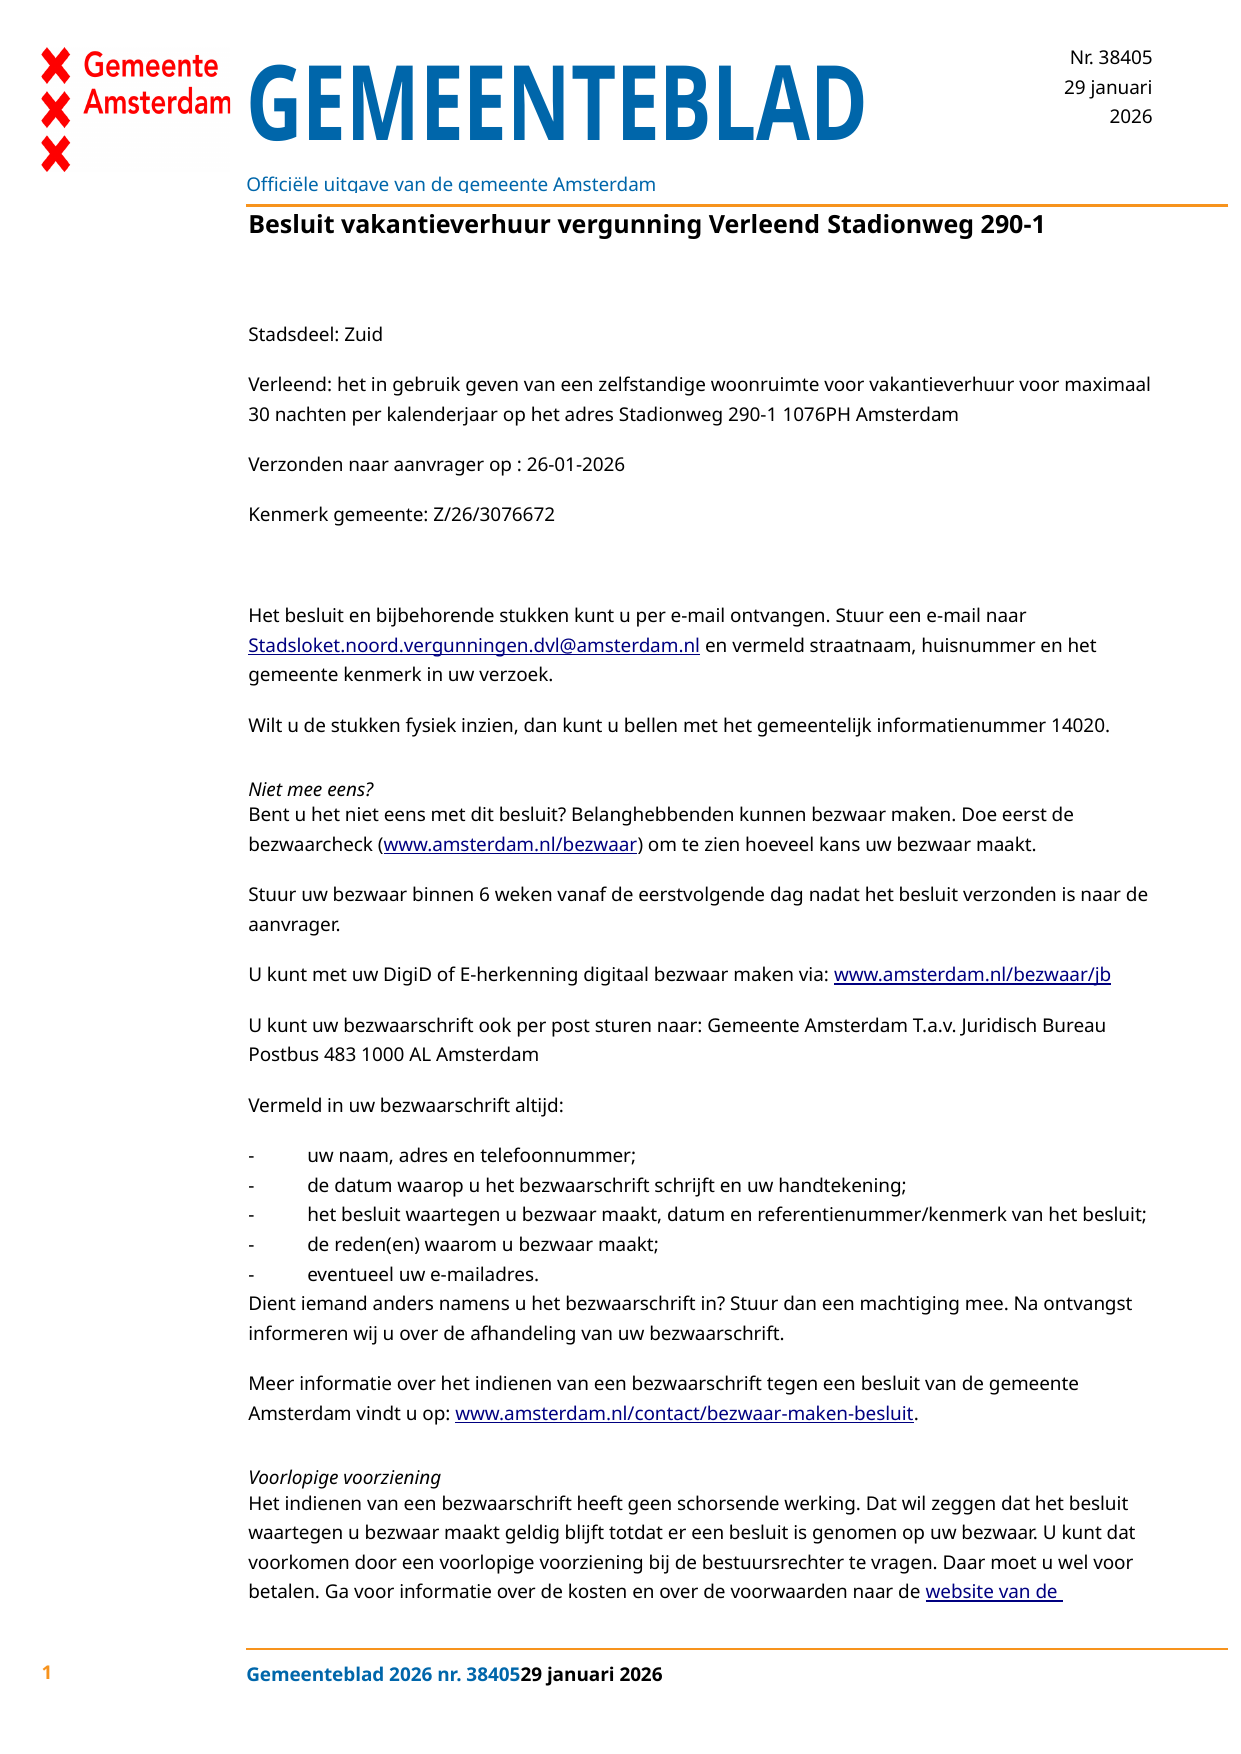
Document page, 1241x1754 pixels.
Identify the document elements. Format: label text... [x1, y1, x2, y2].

text Kenmerk gemeente: Z/26/3076672 [248, 502, 1152, 527]
text Besluit vakantieverhuur vergunning Verleend Stadionweg 290-1 [248, 207, 1152, 241]
text Vermeld in uw bezwaarschrift altijd: [248, 1092, 1152, 1118]
text Het besluit en bijbehorende stukken kunt u per e-mail ontvangen. Stuur een e-mail naar Stadsloket.noord.vergunningen.dvl@amsterdam.nl en vermeld straatnaam, huisnummer en het gemeente kenmerk in uw verzoek. [248, 602, 1152, 687]
text Verzonden naar aanvrager op : 26-01-2026 [248, 451, 1152, 477]
text U kunt met uw DigiD of E-herkenning digitaal bezwaar maken via: www.amsterdam.nl/bezwaar/jb [248, 962, 1152, 987]
text Niet mee eens? [248, 776, 1152, 802]
text Het indienen van een bezwaarschrift heeft geen schorsende werking. Dat wil zeggen dat het besluit waartegen u bezwaar maakt geldig blijft totdat er een besluit is genomen op uw bezwaar. U kunt dat voorkomen door een voorlopige voorziening bij de bestuursrechter te vragen. Daar moet u wel voor betalen. Ga voor informatie over de kosten en over de voorwaarden naar de website van de [248, 1490, 1152, 1604]
text Verleend: het in gebruik geven van een zelfstandige woonruimte voor vakantieverhuur voor maximaal 30 nachten per kalenderjaar op het adres Stadionweg 290-1 1076PH Amsterdam [248, 371, 1152, 426]
list eventueel uw e-mailadres. [248, 1261, 1152, 1287]
text Wilt u de stukken fysiek inzien, dan kunt u bellen met het gemeentelijk informatienummer 14020. [248, 712, 1152, 738]
text Voorlopige voorziening [248, 1464, 1152, 1490]
picture [41, 47, 231, 172]
list de datum waarop u het bezwaarschrift schrijft en uw handtekening; [248, 1172, 1152, 1198]
text Bent u het niet eens met dit besluit? Belanghebbenden kunnen bezwaar maken. Doe eerst de bezwaarcheck (www.amsterdam.nl/bezwaar) om te zien hoeveel kans uw bezwaar maakt. [248, 802, 1152, 857]
text U kunt uw bezwaarschrift ook per post sturen naar: Gemeente Amsterdam T.a.v. Juridisch Bureau Postbus 483 1000 AL Amsterdam [248, 1012, 1152, 1067]
text Stadsdeel: Zuid [248, 321, 1152, 346]
list uw naam, adres en telefoonnummer; [248, 1142, 1152, 1168]
text Stuur uw bezwaar binnen 6 weken vanaf de eerstvolgende dag nadat het besluit verzonden is naar de aanvrager. [248, 882, 1152, 937]
text Dient iemand anders namens u het bezwaarschrift in? Stuur dan een machtiging mee. Na ontvangst informeren wij u over de afhandeling van uw bezwaarschrift. [248, 1290, 1152, 1346]
list het besluit waartegen u bezwaar maakt, datum en referentienummer/kenmerk van het besluit; [248, 1202, 1152, 1227]
text Meer informatie over het indienen van een bezwaarschrift tegen een besluit van de gemeente Amsterdam vindt u op: www.amsterdam.nl/contact/bezwaar-maken-besluit. [248, 1370, 1152, 1426]
list de reden(en) waarom u bezwaar maakt; [248, 1231, 1152, 1257]
